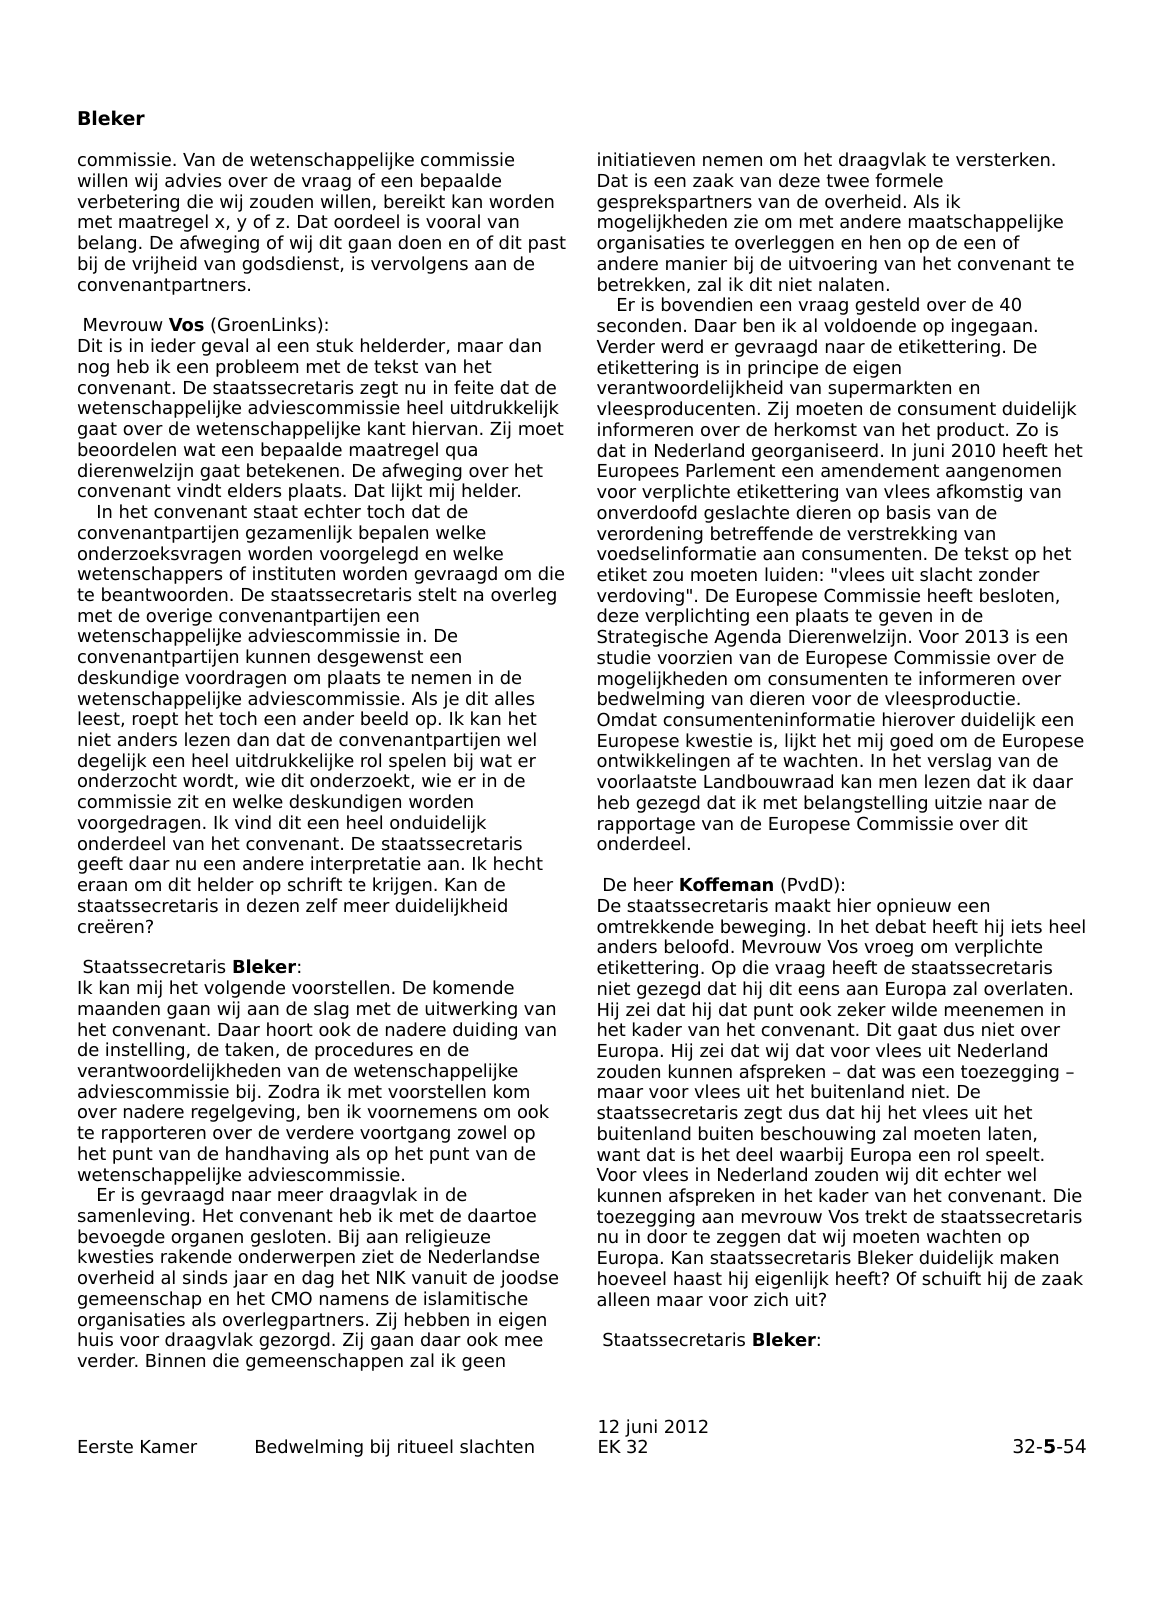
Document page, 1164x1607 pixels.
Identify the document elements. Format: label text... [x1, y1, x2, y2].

text De heer Koffeman (PvdD): [596, 875, 1087, 896]
text Staatssecretaris Bleker: [596, 1330, 1087, 1351]
text Staatssecretaris Bleker: [77, 957, 567, 978]
text Mevrouw Vos (GroenLinks): [77, 315, 567, 336]
text Er is gevraagd naar meer draagvlak in de samenleving. Het convenant heb ik met de daartoe bevoegde organen gesloten. Bij aan religieuze kwesties rakende onderwerpen ziet de Nederlandse overheid al sinds jaar en dag het NIK vanuit de joodse gemeenschap en het CMO namens de islamitische organisaties als overlegpartners. Zij hebben in eigen huis voor draagvlak gezorgd. Zij gaan daar ook mee verder. Binnen die gemeenschappen zal ik geen [77, 1185, 567, 1372]
text Dit is in ieder geval al een stuk helderder, maar dan nog heb ik een probleem met de tekst van het convenant. De staatssecretaris zegt nu in feite dat de wetenschappelijke adviescommissie heel uitdrukkelijk gaat over de wetenschappelijke kant hiervan. Zij moet beoordelen wat een bepaalde maatregel qua dierenwelzijn gaat betekenen. De afweging over het convenant vindt elders plaats. Dat lijkt mij helder. [77, 336, 567, 502]
text commissie. Van de wetenschappelijke commissie willen wij advies over de vraag of een bepaalde verbetering die wij zouden willen, bereikt kan worden met maatregel x, y of z. Dat oordeel is vooral van belang. De afweging of wij dit gaan doen en of dit past bij de vrijheid van godsdienst, is vervolgens aan de convenantpartners. [77, 150, 567, 295]
text In het convenant staat echter toch dat de convenantpartijen gezamenlijk bepalen welke onderzoeksvragen worden voorgelegd en welke wetenschappers of instituten worden gevraagd om die te beantwoorden. De staatssecretaris stelt na overleg met de overige convenantpartijen een wetenschappelijke adviescommissie in. De convenantpartijen kunnen desgewenst een deskundige voordragen om plaats te nemen in de wetenschappelijke adviescommissie. Als je dit alles leest, roept het toch een ander beeld op. Ik kan het niet anders lezen dan dat de convenantpartijen wel degelijk een heel uitdrukkelijke rol spelen bij wat er onderzocht wordt, wie dit onderzoekt, wie er in de commissie zit en welke deskundigen worden voorgedragen. Ik vind dit een heel onduidelijk onderdeel van het convenant. De staatssecretaris geeft daar nu een andere interpretatie aan. Ik hecht eraan om dit helder op schrift te krijgen. Kan de staatssecretaris in dezen zelf meer duidelijkheid creëren? [77, 502, 567, 937]
text Er is bovendien een vraag gesteld over de 40 seconden. Daar ben ik al voldoende op ingegaan. Verder werd er gevraagd naar de etikettering. De etikettering is in principe de eigen verantwoordelijkheid van supermarkten en vleesproducenten. Zij moeten de consument duidelijk informeren over de herkomst van het product. Zo is dat in Nederland georganiseerd. In juni 2010 heeft het Europees Parlement een amendement aangenomen voor verplichte etikettering van vlees afkomstig van onverdoofd geslachte dieren op basis van de verordening betreffende de verstrekking van voedselinformatie aan consumenten. De tekst op het etiket zou moeten luiden: "vlees uit slacht zonder verdoving". De Europese Commissie heeft besloten, deze verplichting een plaats te geven in de Strategische Agenda Dierenwelzijn. Voor 2013 is een studie voorzien van de Europese Commissie over de mogelijkheden om consumenten te informeren over bedwelming van dieren voor de vleesproductie. Omdat consumenteninformatie hierover duidelijk een Europese kwestie is, lijkt het mij goed om de Europese ontwikkelingen af te wachten. In het verslag van de voorlaatste Landbouwraad kan men lezen dat ik daar heb gezegd dat ik met belangstelling uitzie naar de rapportage van de Europese Commissie over dit onderdeel. [596, 295, 1087, 855]
text De staatssecretaris maakt hier opnieuw een omtrekkende beweging. In het debat heeft hij iets heel anders beloofd. Mevrouw Vos vroeg om verplichte etikettering. Op die vraag heeft de staatssecretaris niet gezegd dat hij dit eens aan Europa zal overlaten. Hij zei dat hij dat punt ook zeker wilde meenemen in het kader van het convenant. Dit gaat dus niet over Europa. Hij zei dat wij dat voor vlees uit Nederland zouden kunnen afspreken – dat was een toezegging – maar voor vlees uit het buitenland niet. De staatssecretaris zegt dus dat hij het vlees uit het buitenland buiten beschouwing zal moeten laten, want dat is het deel waarbij Europa een rol speelt. Voor vlees in Nederland zouden wij dit echter wel kunnen afspreken in het kader van het convenant. Die toezegging aan mevrouw Vos trekt de staatssecretaris nu in door te zeggen dat wij moeten wachten op Europa. Kan staatssecretaris Bleker duidelijk maken hoeveel haast hij eigenlijk heeft? Of schuift hij de zaak alleen maar voor zich uit? [596, 896, 1087, 1310]
text Ik kan mij het volgende voorstellen. De komende maanden gaan wij aan de slag met de uitwerking van het convenant. Daar hoort ook de nadere duiding van de instelling, de taken, de procedures en de verantwoordelijkheden van de wetenschappelijke adviescommissie bij. Zodra ik met voorstellen kom over nadere regelgeving, ben ik voornemens om ook te rapporteren over de verdere voortgang zowel op het punt van de handhaving als op het punt van de wetenschappelijke adviescommissie. [77, 978, 567, 1185]
text initiatieven nemen om het draagvlak te versterken. Dat is een zaak van deze twee formele gesprekspartners van de overheid. Als ik mogelijkheden zie om met andere maatschappelijke organisaties te overleggen en hen op de een of andere manier bij de uitvoering van het convenant te betrekken, zal ik dit niet nalaten. [596, 150, 1087, 295]
